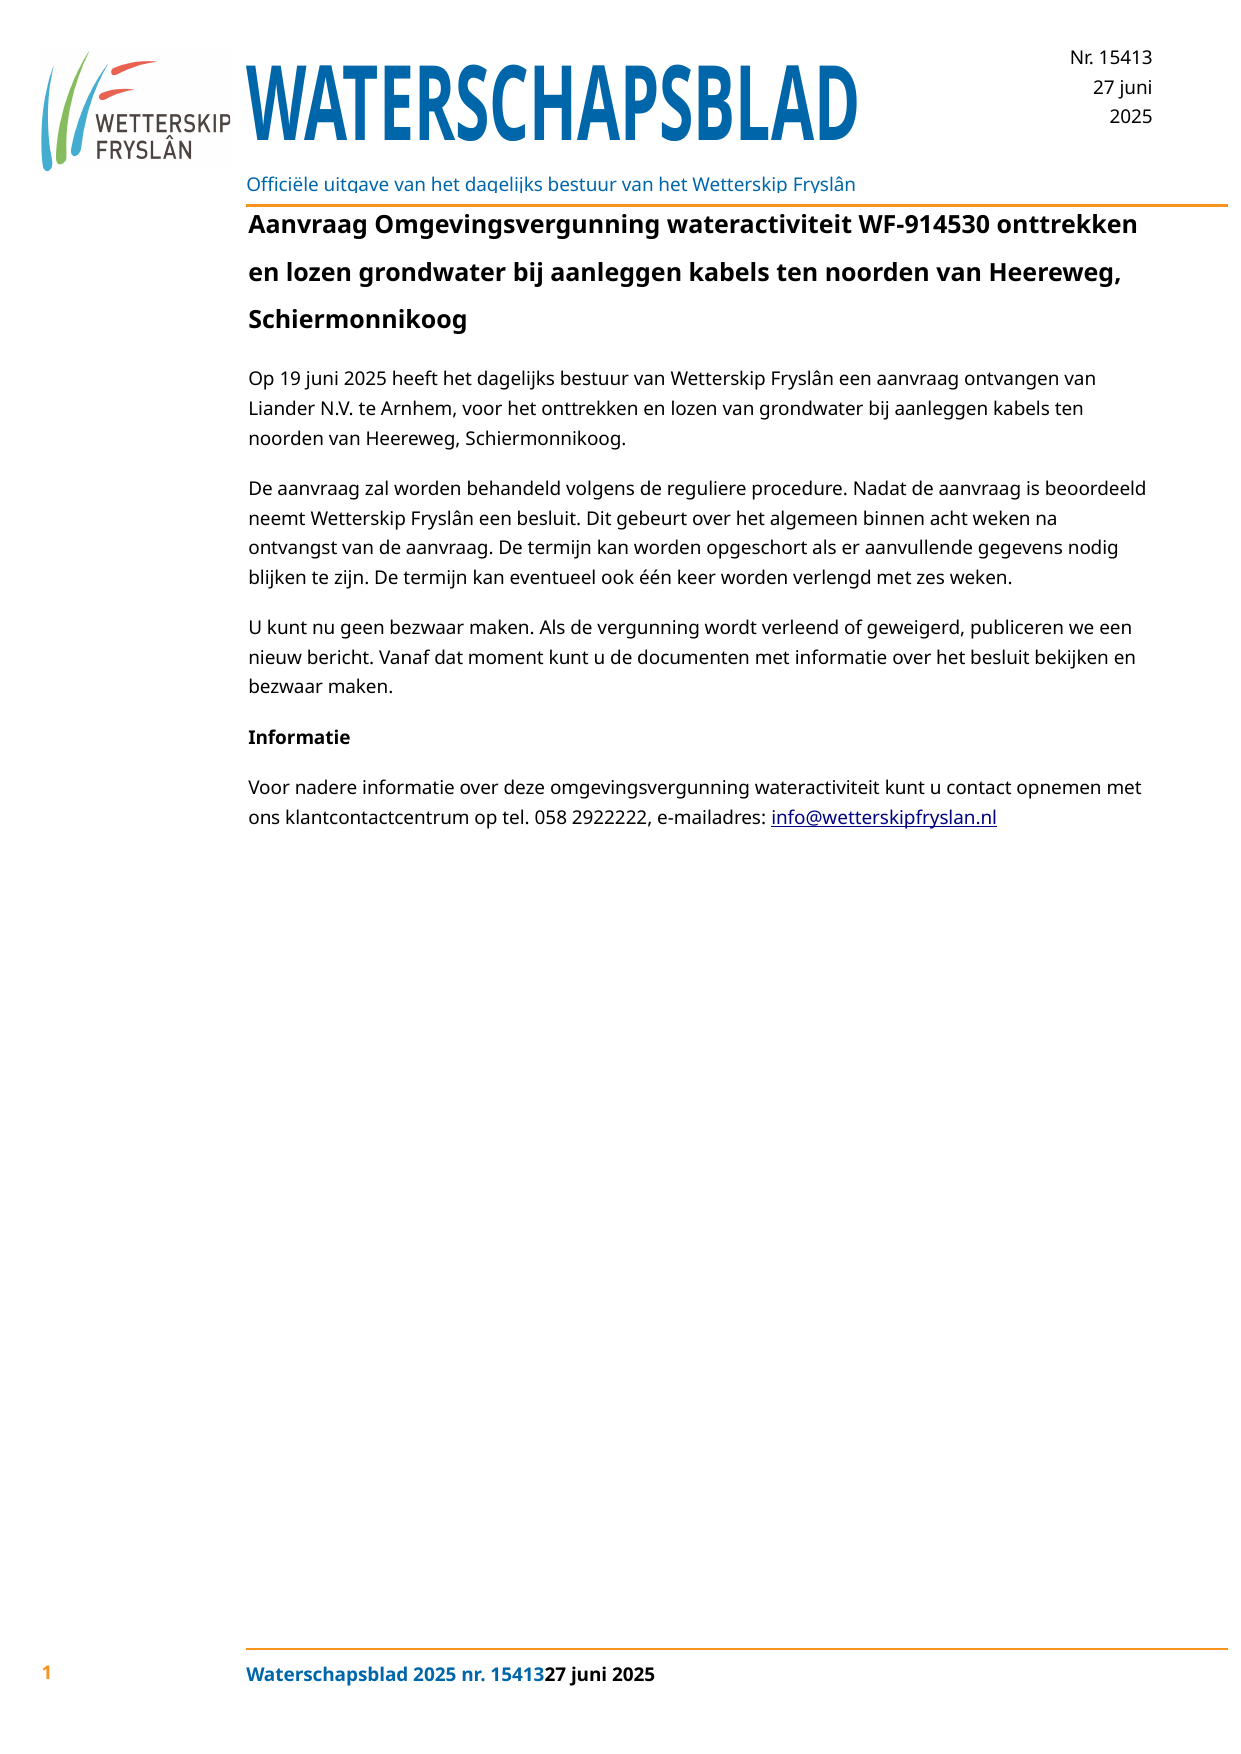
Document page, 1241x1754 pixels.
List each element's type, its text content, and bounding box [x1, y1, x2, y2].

text U kunt nu geen bezwaar maken. Als de vergunning wordt verleend of geweigerd, publiceren we een nieuw bericht. Vanaf dat moment kunt u de documenten met informatie over het besluit bekijken en bezwaar maken. [248, 614, 1152, 699]
text Op 19 juni 2025 heeft het dagelijks bestuur van Wetterskip Fryslân een aanvraag ontvangen van Liander N.V. te Arnhem, voor het onttrekken en lozen van grondwater bij aanleggen kabels ten noorden van Heereweg, Schiermonnikoog. [248, 366, 1152, 450]
picture [41, 47, 231, 172]
text Voor nadere informatie over deze omgevingsvergunning wateractiviteit kunt u contact opnemen met ons klantcontactcentrum op tel. 058 2922222, e-mailadres: info@wetterskipfryslan.nl [248, 774, 1152, 829]
text Informatie [248, 724, 1152, 749]
text Aanvraag Omgevingsvergunning wateractiviteit WF-914530 onttrekken en lozen grondwater bij aanleggen kabels ten noorden van Heereweg, Schiermonnikoog [248, 207, 1152, 336]
text De aanvraag zal worden behandeld volgens de reguliere procedure. Nadat de aanvraag is beoordeeld neemt Wetterskip Fryslân een besluit. Dit gebeurt over het algemeen binnen acht weken na ontvangst van de aanvraag. De termijn kan worden opgeschort als er aanvullende gegevens nodig blijken te zijn. De termijn kan eventueel ook één keer worden verlengd met zes weken. [248, 475, 1152, 589]
